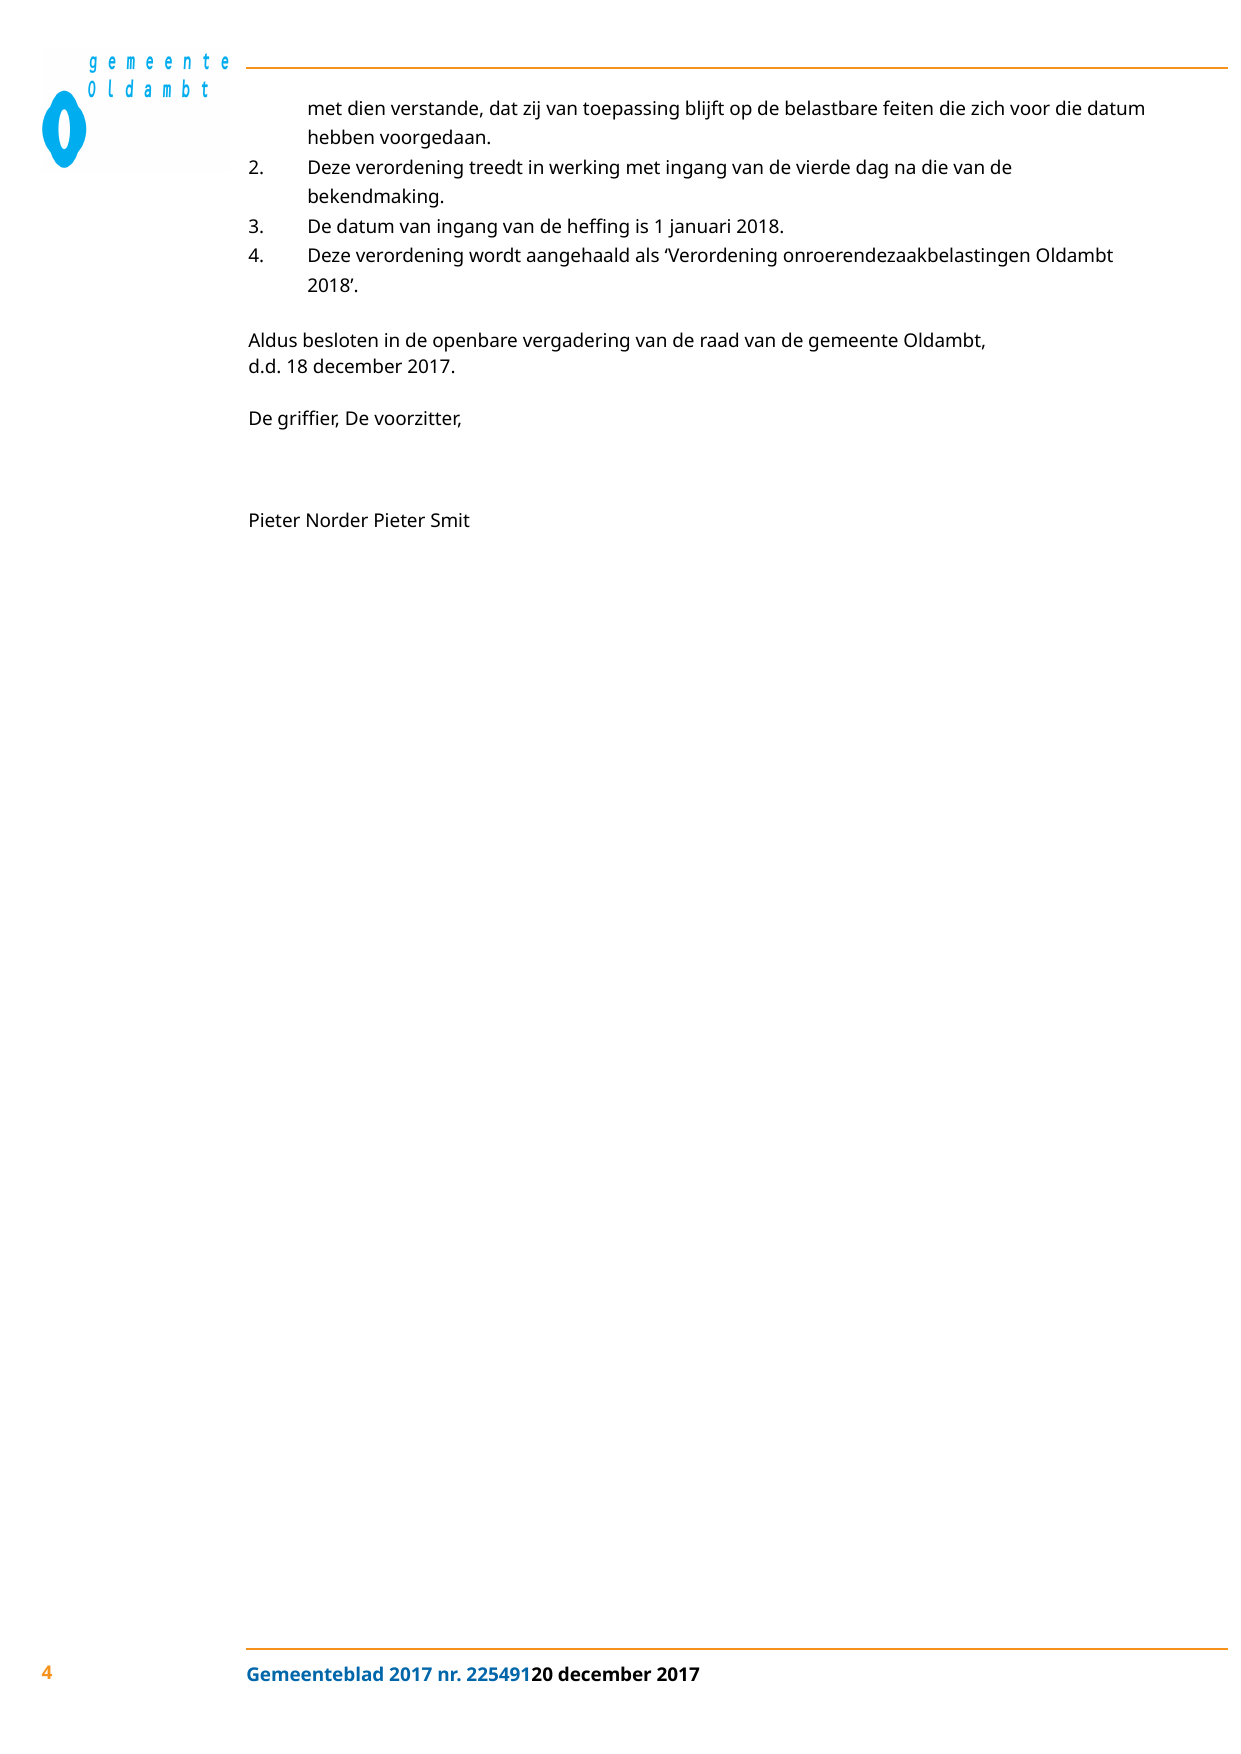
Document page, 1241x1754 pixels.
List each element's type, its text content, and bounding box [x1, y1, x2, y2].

text Aldus besloten in de openbare vergadering van de raad van de gemeente Oldambt, [248, 328, 1152, 353]
list De datum van ingang van de heffing is 1 januari 2018. [248, 213, 1152, 239]
list met dien verstande, dat zij van toepassing blijft op de belastbare feiten die zich voor die datum hebben voorgedaan. [248, 95, 1152, 150]
list Deze verordening wordt aangehaald als ‘Verordening onroerendezaakbelastingen Oldambt 2018’. [248, 243, 1152, 298]
list Deze verordening treedt in werking met ingang van de vierde dag na die van de bekendmaking. [248, 154, 1152, 209]
picture [41, 47, 231, 172]
text De griffier, De voorzitter, [248, 405, 1152, 431]
text Pieter Norder Pieter Smit [248, 508, 1152, 533]
text d.d. 18 december 2017. [248, 353, 1152, 379]
